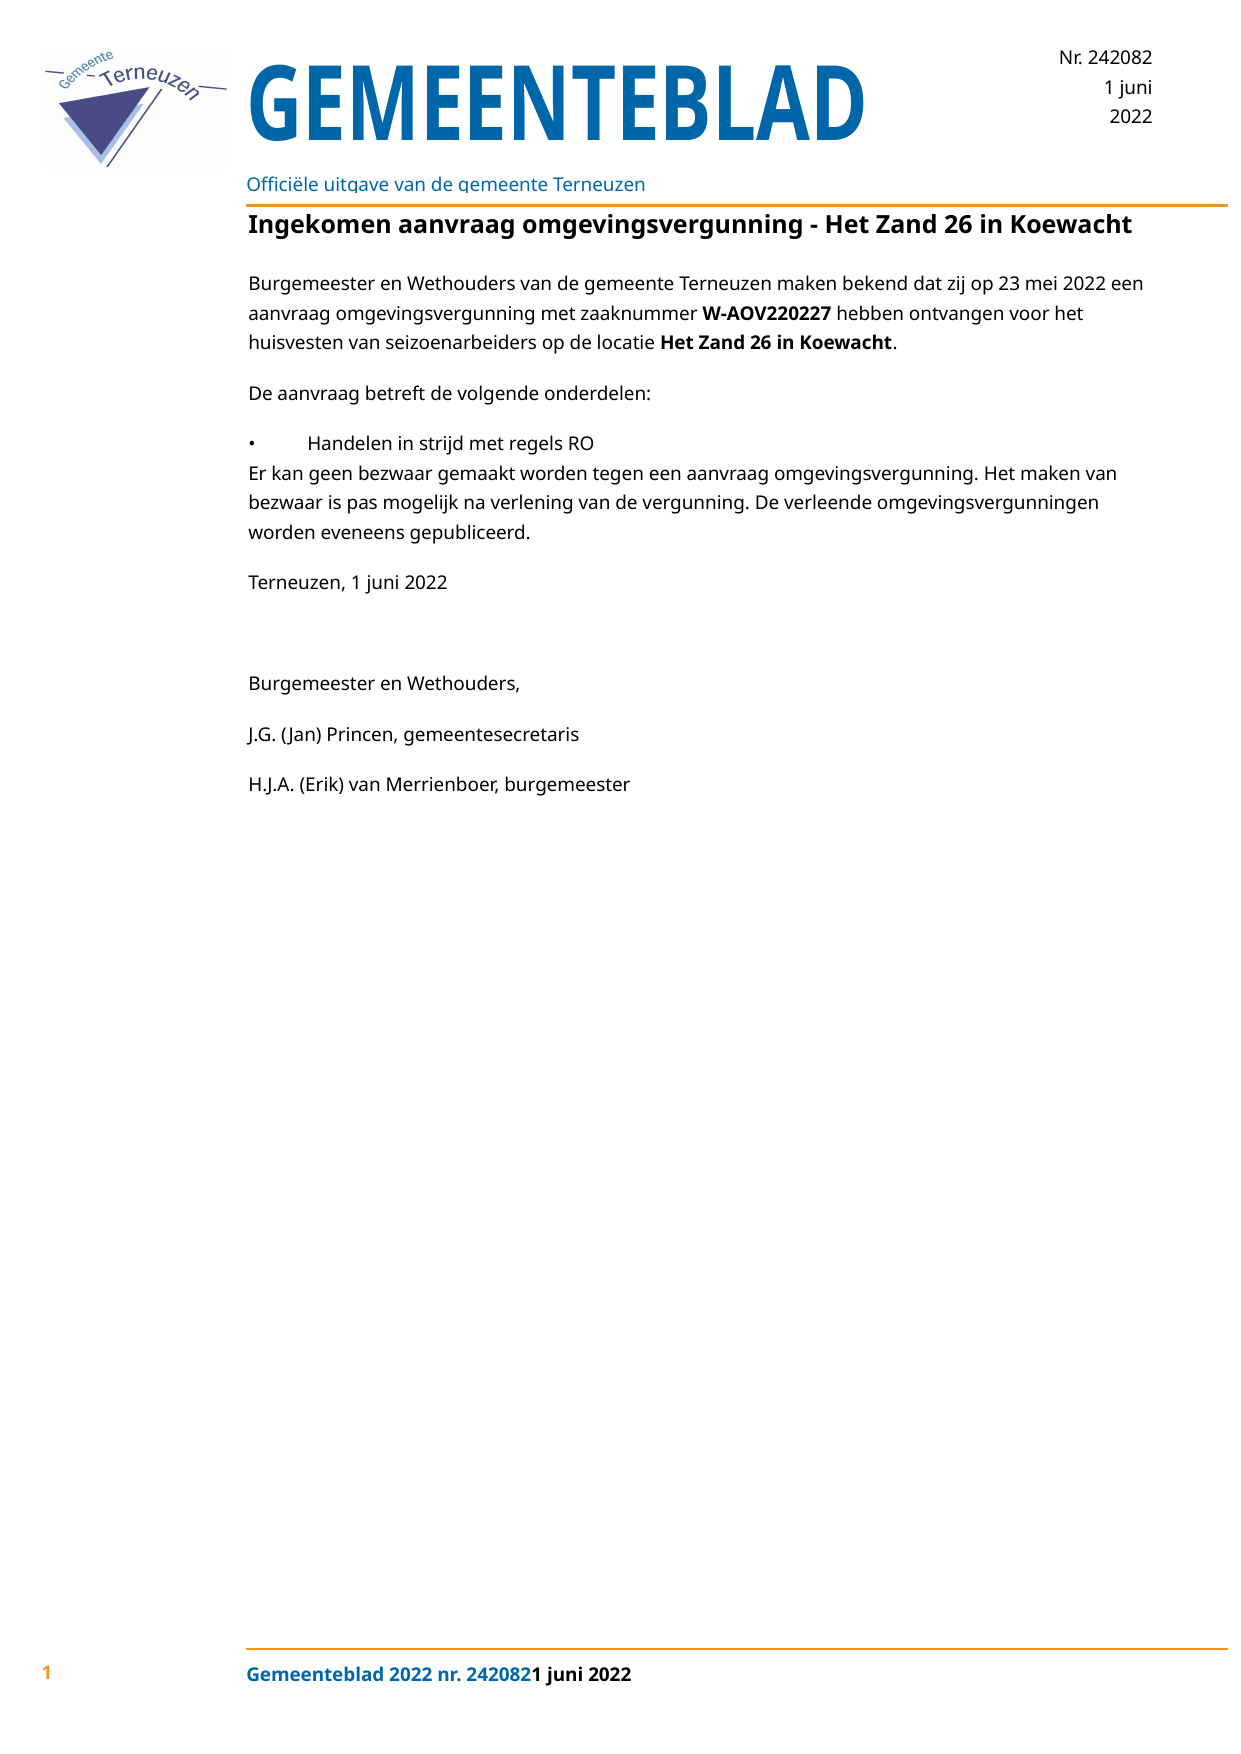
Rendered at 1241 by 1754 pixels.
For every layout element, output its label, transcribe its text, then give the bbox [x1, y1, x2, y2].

picture [41, 47, 231, 172]
text J.G. (Jan) Princen, gemeentesecretaris [248, 721, 1152, 746]
text Burgemeester en Wethouders, [248, 670, 1152, 696]
text H.J.A. (Erik) van Merrienboer, burgemeester [248, 771, 1152, 797]
text Terneuzen, 1 juni 2022 [248, 569, 1152, 595]
list Handelen in strijd met regels RO [248, 430, 1152, 456]
text De aanvraag betreft de volgende onderdelen: [248, 380, 1152, 406]
text Ingekomen aanvraag omgevingsvergunning - Het Zand 26 in Koewacht [248, 207, 1152, 241]
text Er kan geen bezwaar gemaakt worden tegen een aanvraag omgevingsvergunning. Het maken van bezwaar is pas mogelijk na verlening van de vergunning. De verleende omgevingsvergunningen worden eveneens gepubliceerd. [248, 460, 1152, 545]
text Burgemeester en Wethouders van de gemeente Terneuzen maken bekend dat zij op 23 mei 2022 een aanvraag omgevingsvergunning met zaaknummer W-AOV220227 hebben ontvangen voor het huisvesten van seizoenarbeiders op de locatie Het Zand 26 in Koewacht. [248, 270, 1152, 355]
